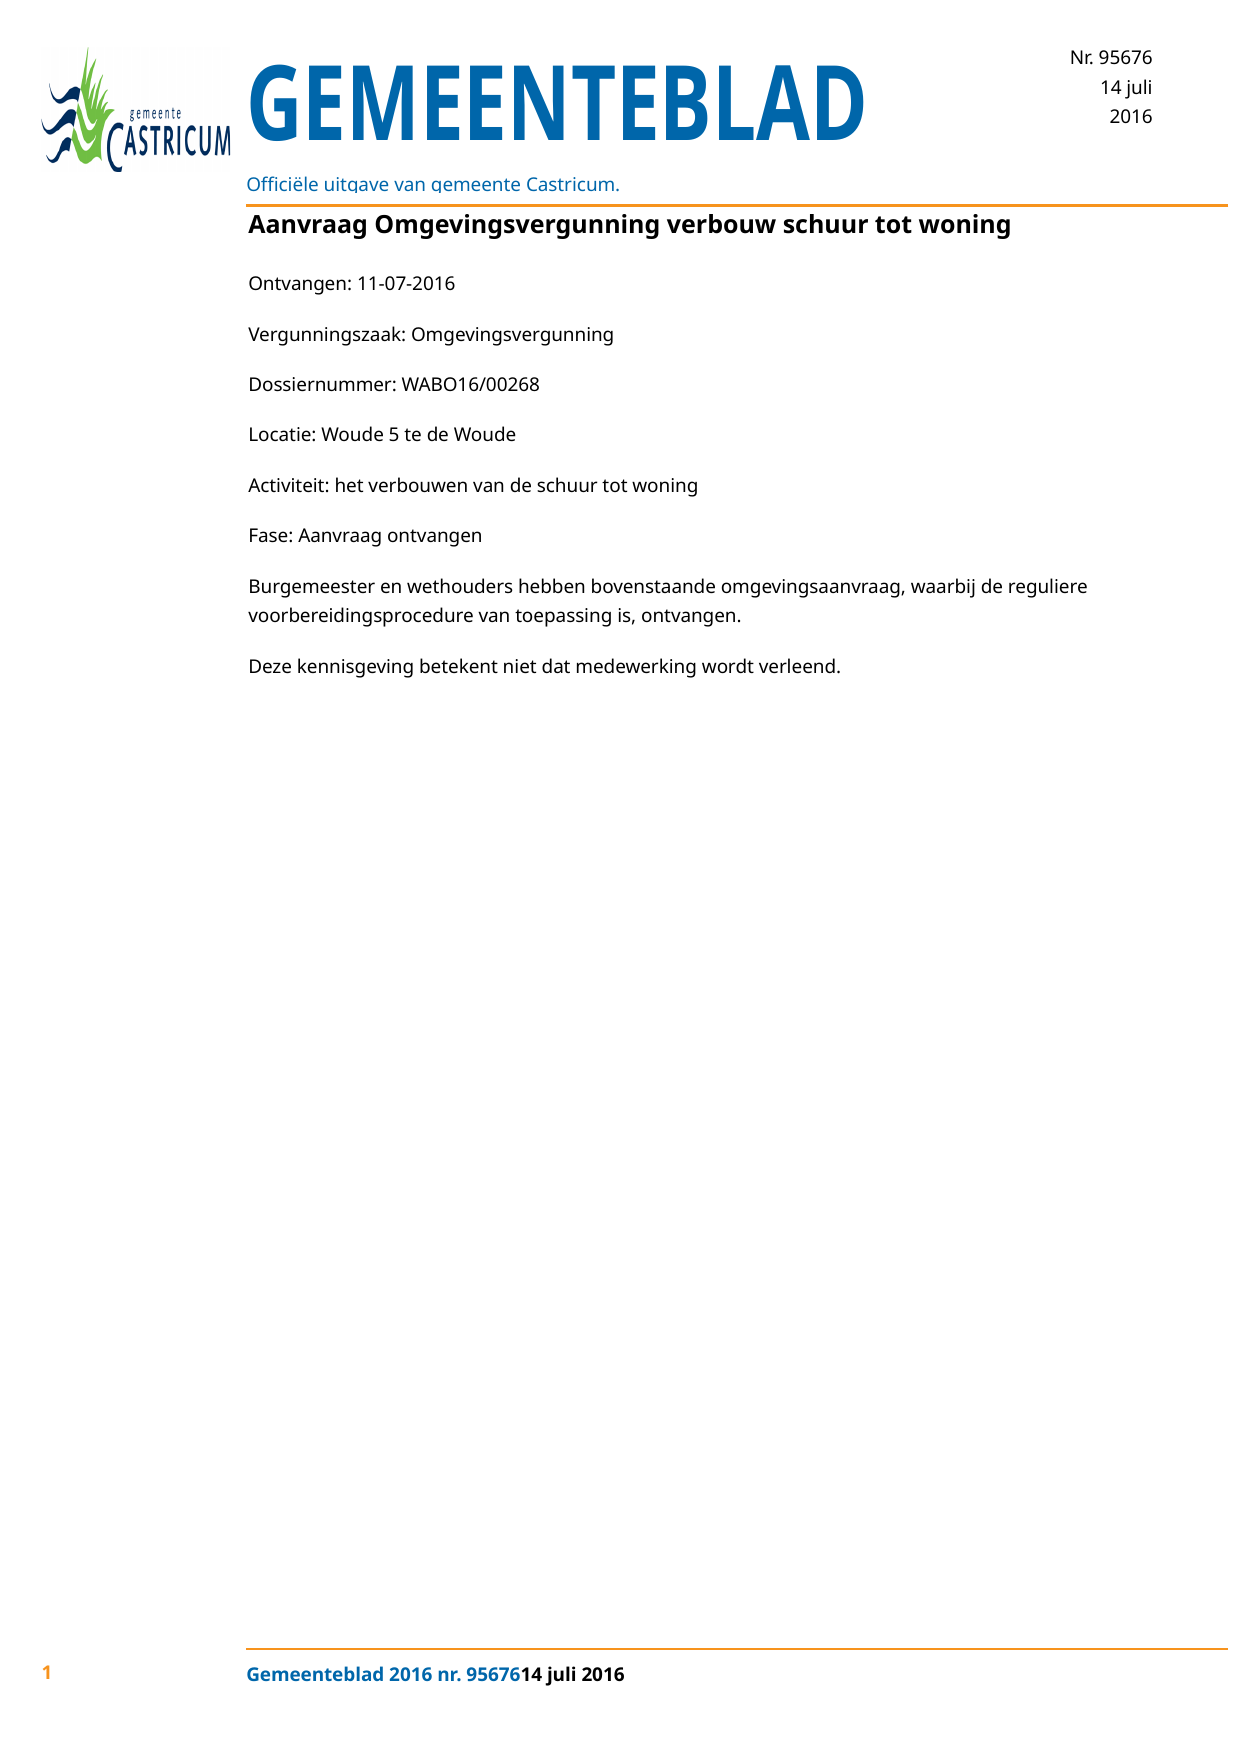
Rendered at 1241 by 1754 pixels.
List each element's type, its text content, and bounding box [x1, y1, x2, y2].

text Burgemeester en wethouders hebben bovenstaande omgevingsaanvraag, waarbij de reguliere voorbereidingsprocedure van toepassing is, ontvangen. [248, 573, 1152, 628]
text Locatie: Woude 5 te de Woude [248, 422, 1152, 447]
text Dossiernummer: WABO16/00268 [248, 371, 1152, 397]
text Fase: Aanvraag ontvangen [248, 522, 1152, 548]
text Aanvraag Omgevingsvergunning verbouw schuur tot woning [248, 207, 1152, 241]
text Vergunningszaak: Omgevingsvergunning [248, 321, 1152, 346]
text Ontvangen: 11-07-2016 [248, 270, 1152, 296]
text Activiteit: het verbouwen van de schuur tot woning [248, 472, 1152, 498]
text Deze kennisgeving betekent niet dat medewerking wordt verleend. [248, 653, 1152, 678]
picture [41, 47, 231, 172]
